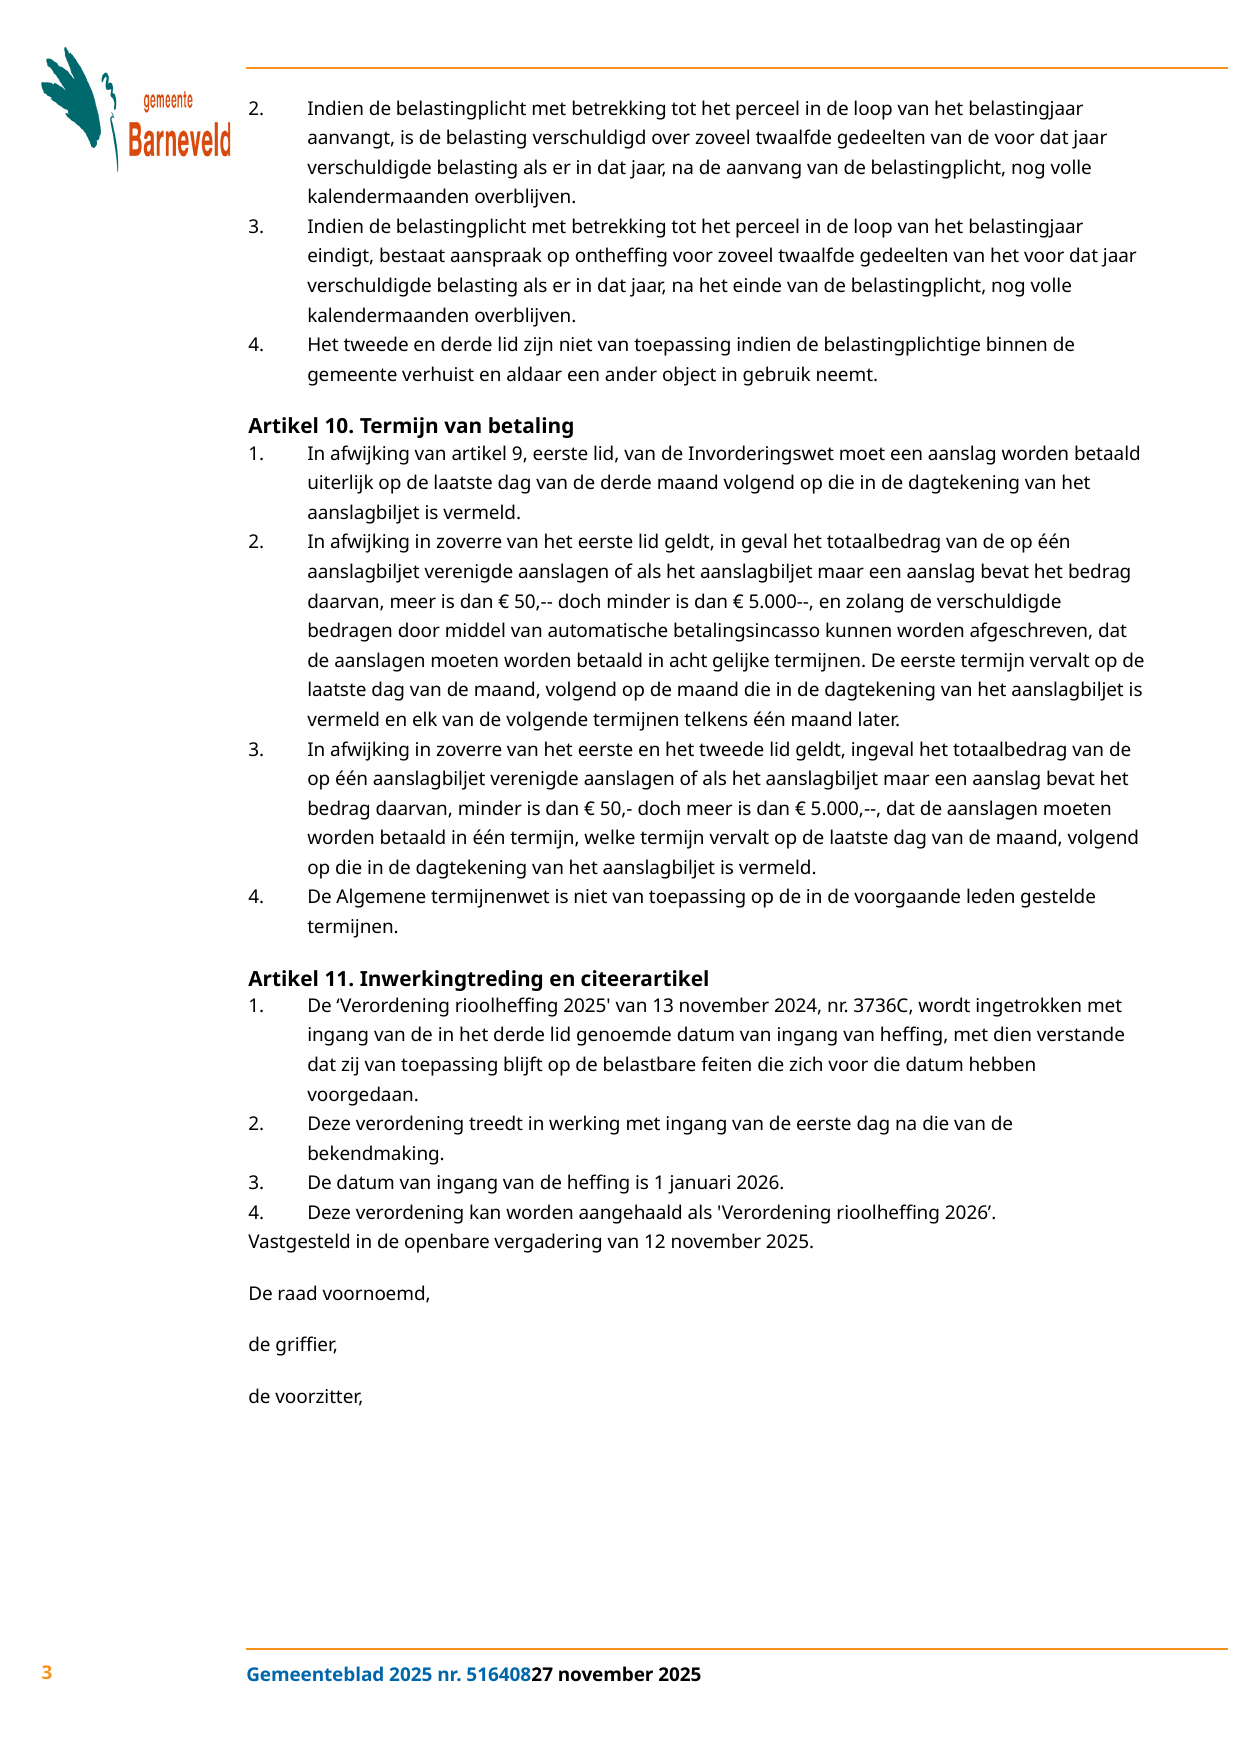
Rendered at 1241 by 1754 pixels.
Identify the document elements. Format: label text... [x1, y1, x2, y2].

text de griffier, [248, 1332, 1152, 1357]
list Indien de belastingplicht met betrekking tot het perceel in de loop van het belastingjaar aanvangt, is de belasting verschuldigd over zoveel twaalfde gedeelten van de voor dat jaar verschuldigde belasting als er in dat jaar, na de aanvang van de belastingplicht, nog volle kalendermaanden overblijven. [248, 95, 1152, 209]
list In afwijking in zoverre van het eerste lid geldt, in geval het totaalbedrag van de op één aanslagbiljet verenigde aanslagen of als het aanslagbiljet maar een aanslag bevat het bedrag daarvan, meer is dan € 50,-- doch minder is dan € 5.000--, en zolang de verschuldigde bedragen door middel van automatische betalingsincasso kunnen worden afgeschreven, dat de aanslagen moeten worden betaald in acht gelijke termijnen. De eerste termijn vervalt op de laatste dag van de maand, volgend op de maand die in de dagtekening van het aanslagbiljet is vermeld en elk van de volgende termijnen telkens één maand later. [248, 529, 1152, 732]
list In afwijking in zoverre van het eerste en het tweede lid geldt, ingeval het totaalbedrag van de op één aanslagbiljet verenigde aanslagen of als het aanslagbiljet maar een aanslag bevat het bedrag daarvan, minder is dan € 50,- doch meer is dan € 5.000,--, dat de aanslagen moeten worden betaald in één termijn, welke termijn vervalt op de laatste dag van de maand, volgend op die in de dagtekening van het aanslagbiljet is vermeld. [248, 736, 1152, 880]
list De Algemene termijnenwet is niet van toepassing op de in de voorgaande leden gestelde termijnen. [248, 884, 1152, 939]
list De ‘Verordening rioolheffing 2025' van 13 november 2024, nr. 3736C, wordt ingetrokken met ingang van de in het derde lid genoemde datum van ingang van heffing, met dien verstande dat zij van toepassing blijft op de belastbare feiten die zich voor die datum hebben voorgedaan. [248, 992, 1152, 1107]
text Artikel 11. Inwerkingtreding en citeerartikel [248, 964, 1152, 992]
list In afwijking van artikel 9, eerste lid, van de Invorderingswet moet een aanslag worden betaald uiterlijk op de laatste dag van de derde maand volgend op die in de dagtekening van het aanslagbiljet is vermeld. [248, 440, 1152, 525]
list Het tweede en derde lid zijn niet van toepassing indien de belastingplichtige binnen de gemeente verhuist en aldaar een ander object in gebruik neemt. [248, 331, 1152, 387]
text Artikel 10. Termijn van betaling [248, 411, 1152, 440]
picture [41, 47, 231, 172]
list De datum van ingang van de heffing is 1 januari 2026. [248, 1169, 1152, 1195]
text Vastgesteld in de openbare vergadering van 12 november 2025. [248, 1229, 1152, 1254]
list Indien de belastingplicht met betrekking tot het perceel in de loop van het belastingjaar eindigt, bestaat aanspraak op ontheffing voor zoveel twaalfde gedeelten van het voor dat jaar verschuldigde belasting als er in dat jaar, na het einde van de belastingplicht, nog volle kalendermaanden overblijven. [248, 213, 1152, 328]
text De raad voornoemd, [248, 1280, 1152, 1306]
list Deze verordening kan worden aangehaald als 'Verordening rioolheffing 2026’. [248, 1199, 1152, 1225]
text de voorzitter, [248, 1383, 1152, 1409]
list Deze verordening treedt in werking met ingang van de eerste dag na die van de bekendmaking. [248, 1110, 1152, 1166]
